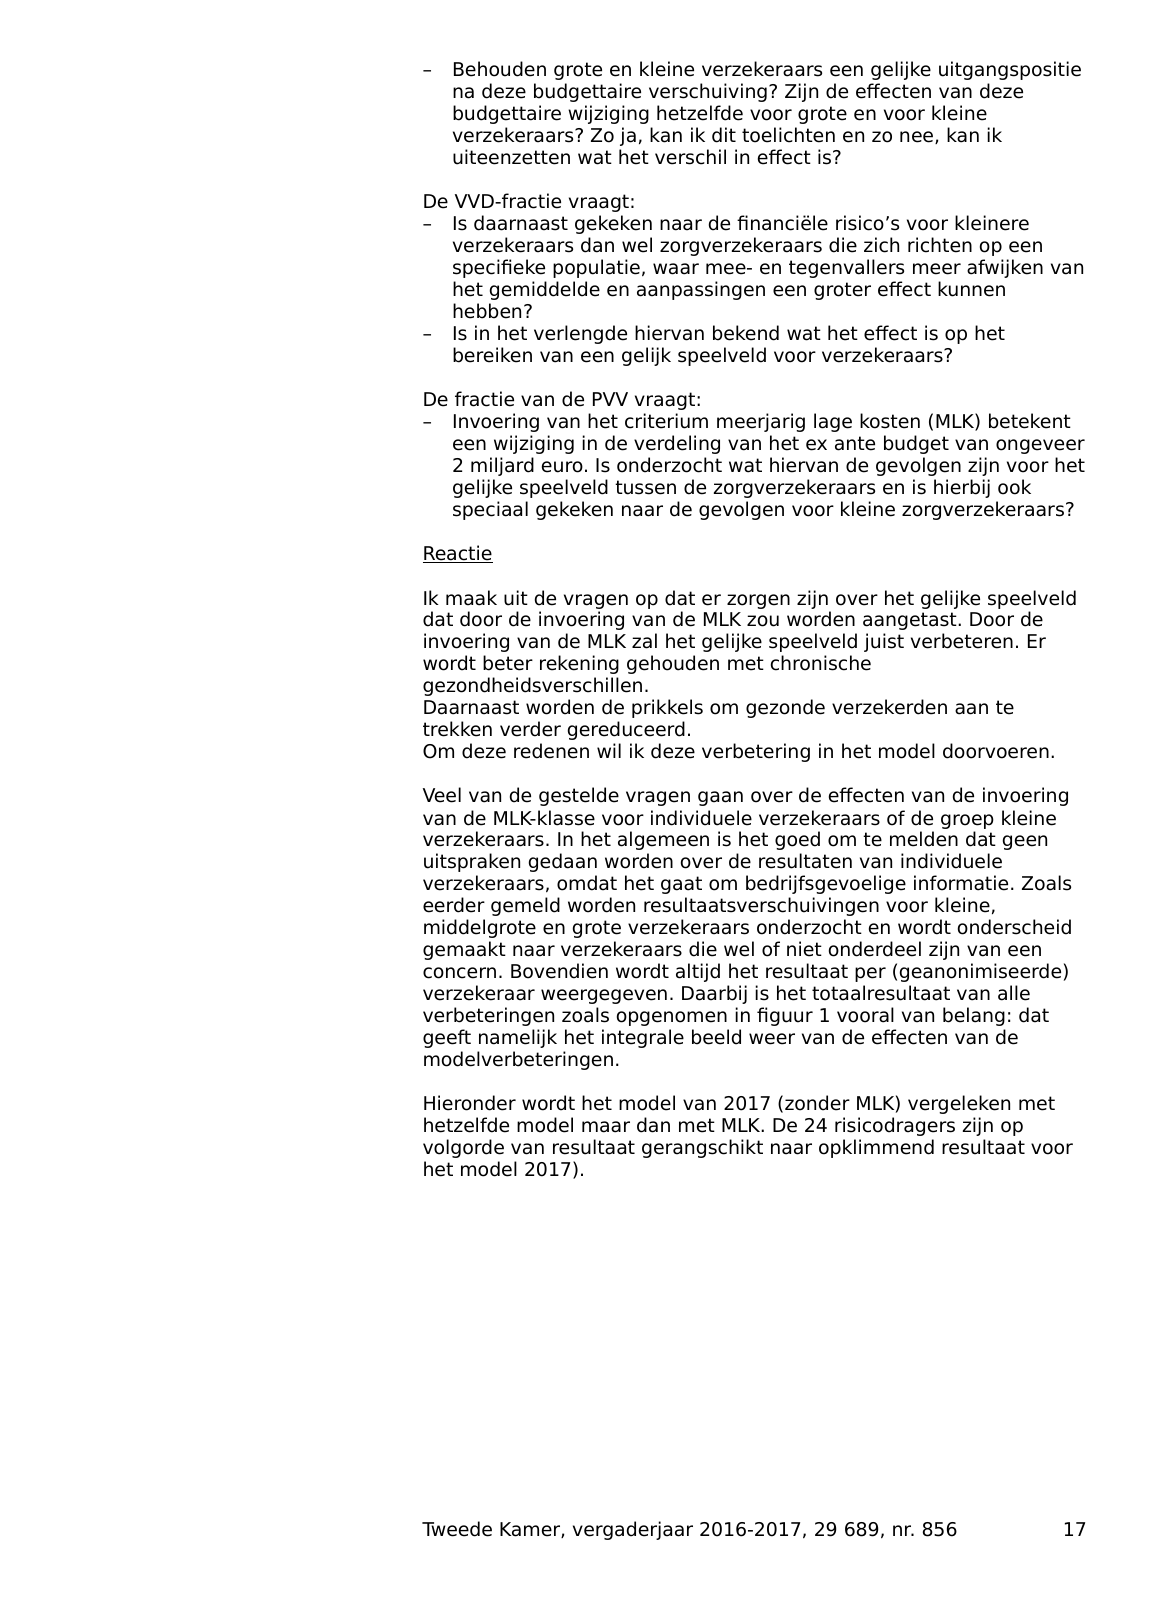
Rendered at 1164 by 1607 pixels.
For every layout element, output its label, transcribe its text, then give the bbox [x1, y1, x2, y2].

subtitle Reactie [422, 543, 1087, 565]
text De fractie van de PVV vraagt: [422, 389, 1087, 411]
text Daarnaast worden de prikkels om gezonde verzekerden aan te trekken verder gereduceerd. [422, 697, 1087, 741]
text Ik maak uit de vragen op dat er zorgen zijn over het gelijke speelveld dat door de invoering van de MLK zou worden aangetast. Door de invoering van de MLK zal het gelijke speelveld juist verbeteren. Er wordt beter rekening gehouden met chronische gezondheidsverschillen. [422, 587, 1087, 697]
text Om deze redenen wil ik deze verbetering in het model doorvoeren. [422, 741, 1087, 763]
text Hieronder wordt het model van 2017 (zonder MLK) vergeleken met hetzelfde model maar dan met MLK. De 24 risicodragers zijn op volgorde van resultaat gerangschikt naar opklimmend resultaat voor het model 2017). [422, 1093, 1087, 1181]
text – Is daarnaast gekeken naar de financiële risico’s voor kleinere verzekeraars dan wel zorgverzekeraars die zich richten op een specifieke populatie, waar mee- en tegenvallers meer afwijken van het gemiddelde en aanpassingen een groter effect kunnen hebben? [422, 213, 1087, 323]
text Veel van de gestelde vragen gaan over de effecten van de invoering van de MLK-klasse voor individuele verzekeraars of de groep kleine verzekeraars. In het algemeen is het goed om te melden dat geen uitspraken gedaan worden over de resultaten van individuele verzekeraars, omdat het gaat om bedrijfsgevoelige informatie. Zoals eerder gemeld worden resultaatsverschuivingen voor kleine, middelgrote en grote verzekeraars onderzocht en wordt onderscheid gemaakt naar verzekeraars die wel of niet onderdeel zijn van een concern. Bovendien wordt altijd het resultaat per (geanonimiseerde) verzekeraar weergegeven. Daarbij is het totaalresultaat van alle verbeteringen zoals opgenomen in figuur 1 vooral van belang: dat geeft namelijk het integrale beeld weer van de effecten van de modelverbeteringen. [422, 785, 1087, 1071]
text – Is in het verlengde hiervan bekend wat het effect is op het bereiken van een gelijk speelveld voor verzekeraars? [422, 323, 1087, 367]
text De VVD-fractie vraagt: [422, 191, 1087, 213]
text – Behouden grote en kleine verzekeraars een gelijke uitgangspositie na deze budgettaire verschuiving? Zijn de effecten van deze budgettaire wijziging hetzelfde voor grote en voor kleine verzekeraars? Zo ja, kan ik dit toelichten en zo nee, kan ik uiteenzetten wat het verschil in effect is? [422, 59, 1087, 169]
text – Invoering van het criterium meerjarig lage kosten (MLK) betekent een wijziging in de verdeling van het ex ante budget van ongeveer 2 miljard euro. Is onderzocht wat hiervan de gevolgen zijn voor het gelijke speelveld tussen de zorgverzekeraars en is hierbij ook speciaal gekeken naar de gevolgen voor kleine zorgverzekeraars? [422, 411, 1087, 521]
